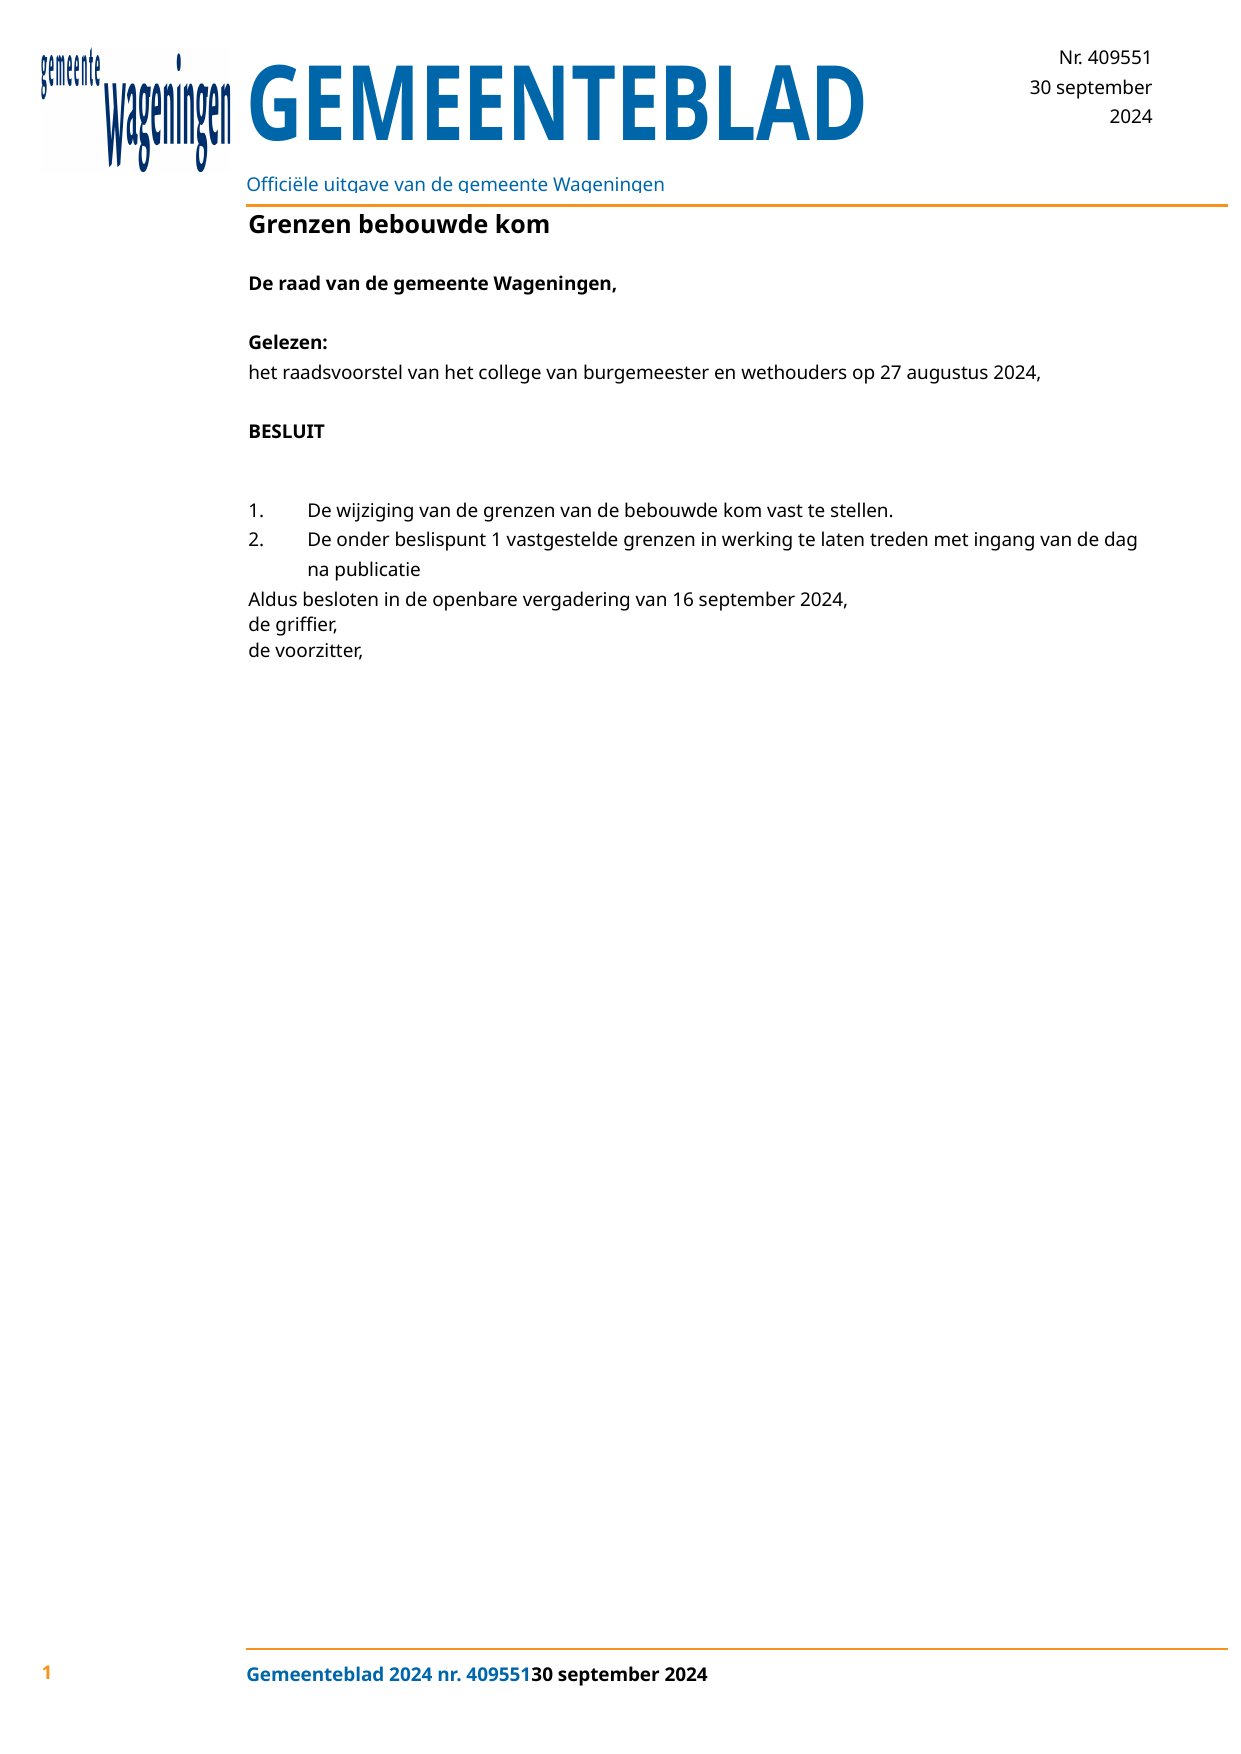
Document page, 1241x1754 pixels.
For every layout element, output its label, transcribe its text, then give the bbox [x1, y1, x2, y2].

text Gelezen: [248, 329, 1152, 355]
text Grenzen bebouwde kom [248, 207, 1152, 241]
text het raadsvoorstel van het college van burgemeester en wethouders op 27 augustus 2024, [248, 359, 1152, 385]
text BESLUIT [248, 418, 1152, 444]
list De onder beslispunt 1 vastgestelde grenzen in werking te laten treden met ingang van de dag na publicatie [248, 527, 1152, 582]
text de voorzitter, [248, 637, 1152, 663]
text De raad van de gemeente Wageningen, [248, 270, 1152, 296]
text de griffier, [248, 612, 1152, 637]
picture [41, 47, 231, 172]
text Aldus besloten in de openbare vergadering van 16 september 2024, [248, 586, 1152, 612]
list De wijziging van de grenzen van de bebouwde kom vast te stellen. [248, 497, 1152, 523]
